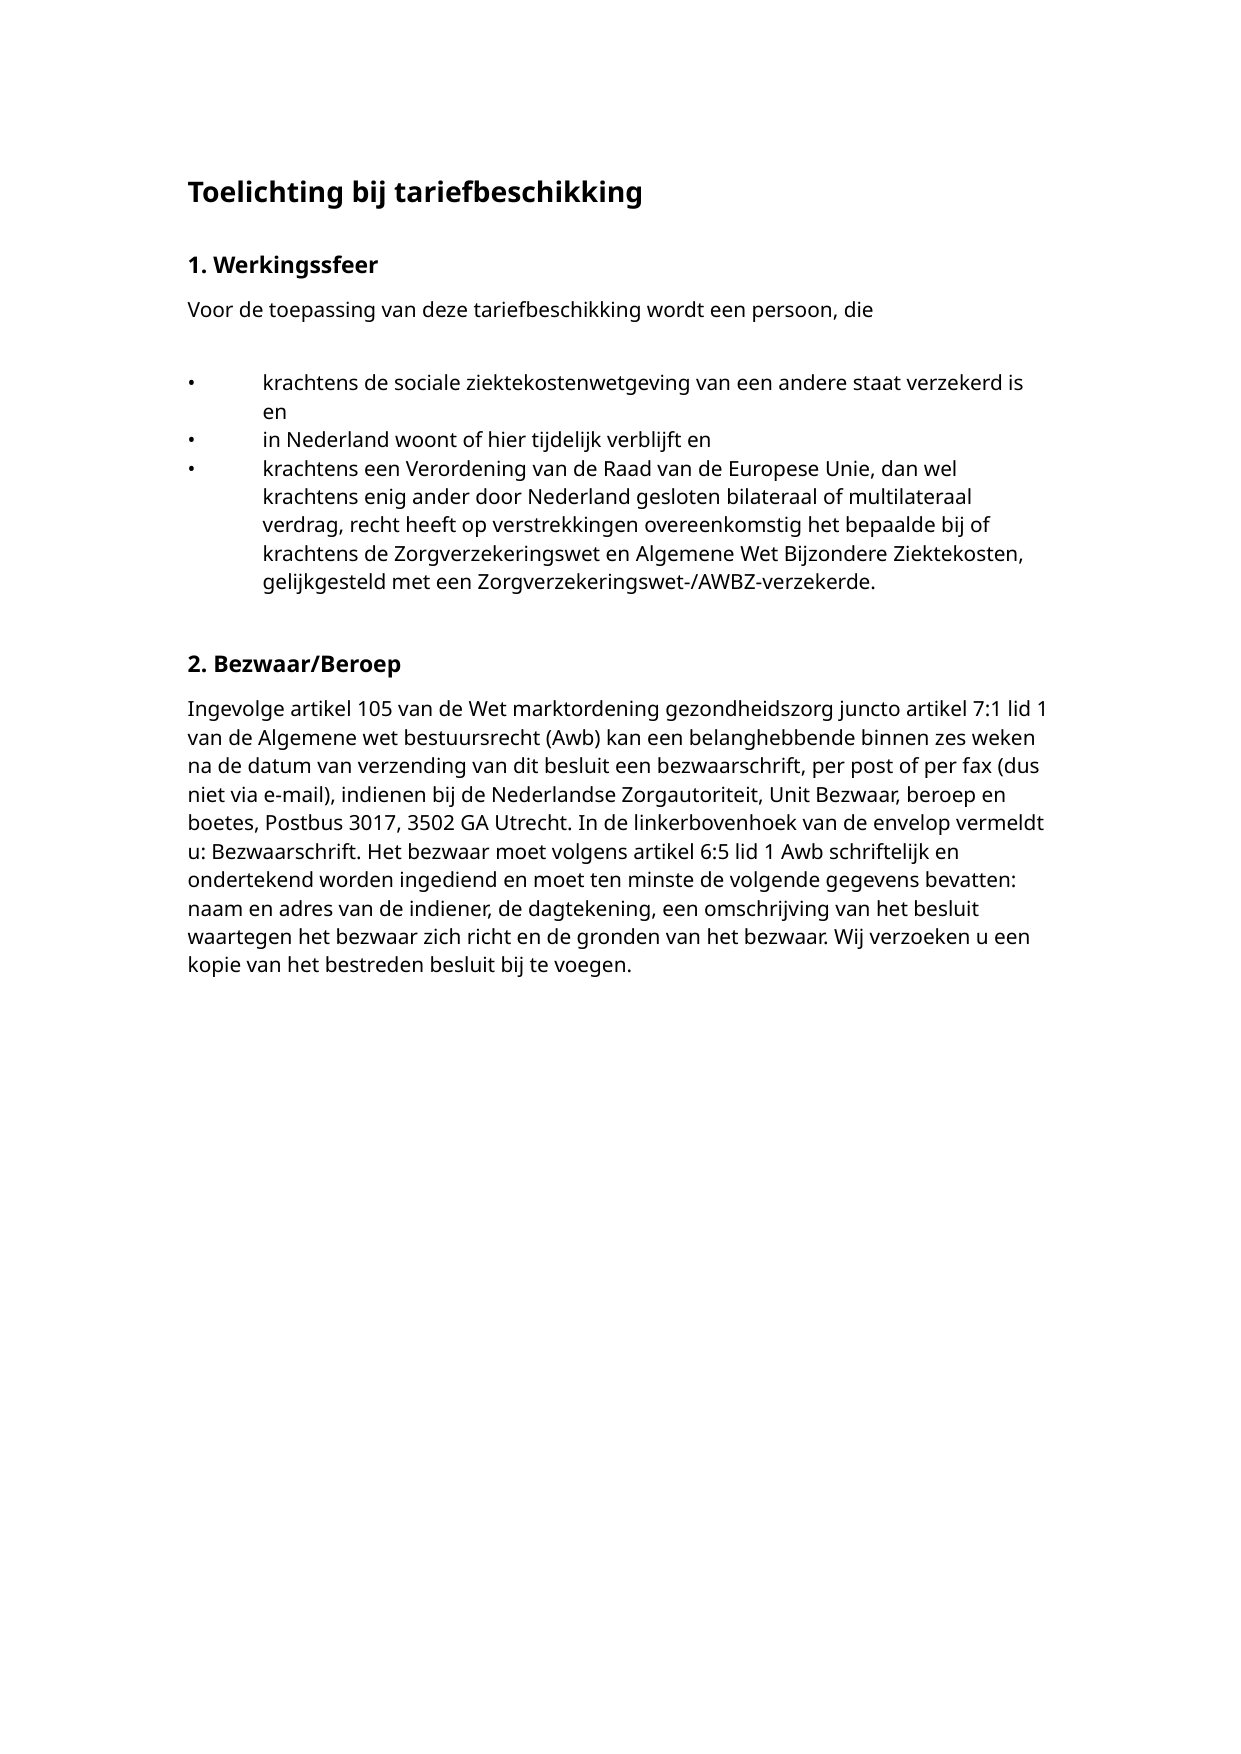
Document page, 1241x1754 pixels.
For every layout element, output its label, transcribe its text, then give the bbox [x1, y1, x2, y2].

subtitle 2. Bezwaar/Beroep [187, 648, 1053, 679]
subtitle Toelichting bij tariefbeschikking [187, 172, 1053, 211]
text Ingevolge artikel 105 van de Wet marktordening gezondheidszorg juncto artikel 7:1 lid 1 van de Algemene wet bestuursrecht (Awb) kan een belanghebbende binnen zes weken na de datum van verzending van dit besluit een bezwaarschrift, per post of per fax (dus niet via e-mail), indienen bij de Nederlandse Zorgautoriteit, Unit Bezwaar, beroep en boetes, Postbus 3017, 3502 GA Utrecht. In de linkerbovenhoek van de envelop vermeldt u: Bezwaarschrift. Het bezwaar moet volgens artikel 6:5 lid 1 Awb schriftelijk en ondertekend worden ingediend en moet ten minste de volgende gegevens bevatten: naam en adres van de indiener, de dagtekening, een omschrijving van het besluit waartegen het bezwaar zich richt en de gronden van het bezwaar. Wij verzoeken u een kopie van het bestreden besluit bij te voegen. [187, 694, 1053, 979]
text Voor de toepassing van deze tariefbeschikking wordt een persoon, die [187, 295, 1053, 323]
list krachtens de sociale ziektekostenwetgeving van een andere staat verzekerd is en [187, 368, 1053, 425]
list in Nederland woont of hier tijdelijk verblijft en [187, 425, 1053, 454]
subtitle 1. Werkingssfeer [187, 249, 1053, 280]
list krachtens een Verordening van de Raad van de Europese Unie, dan wel krachtens enig ander door Nederland gesloten bilateraal of multilateraal verdrag, recht heeft op verstrekkingen overeenkomstig het bepaalde bij of krachtens de Zorgverzekeringswet en Algemene Wet Bijzondere Ziektekosten, gelijkgesteld met een Zorgverzekeringswet-/AWBZ-verzekerde. [187, 454, 1053, 596]
